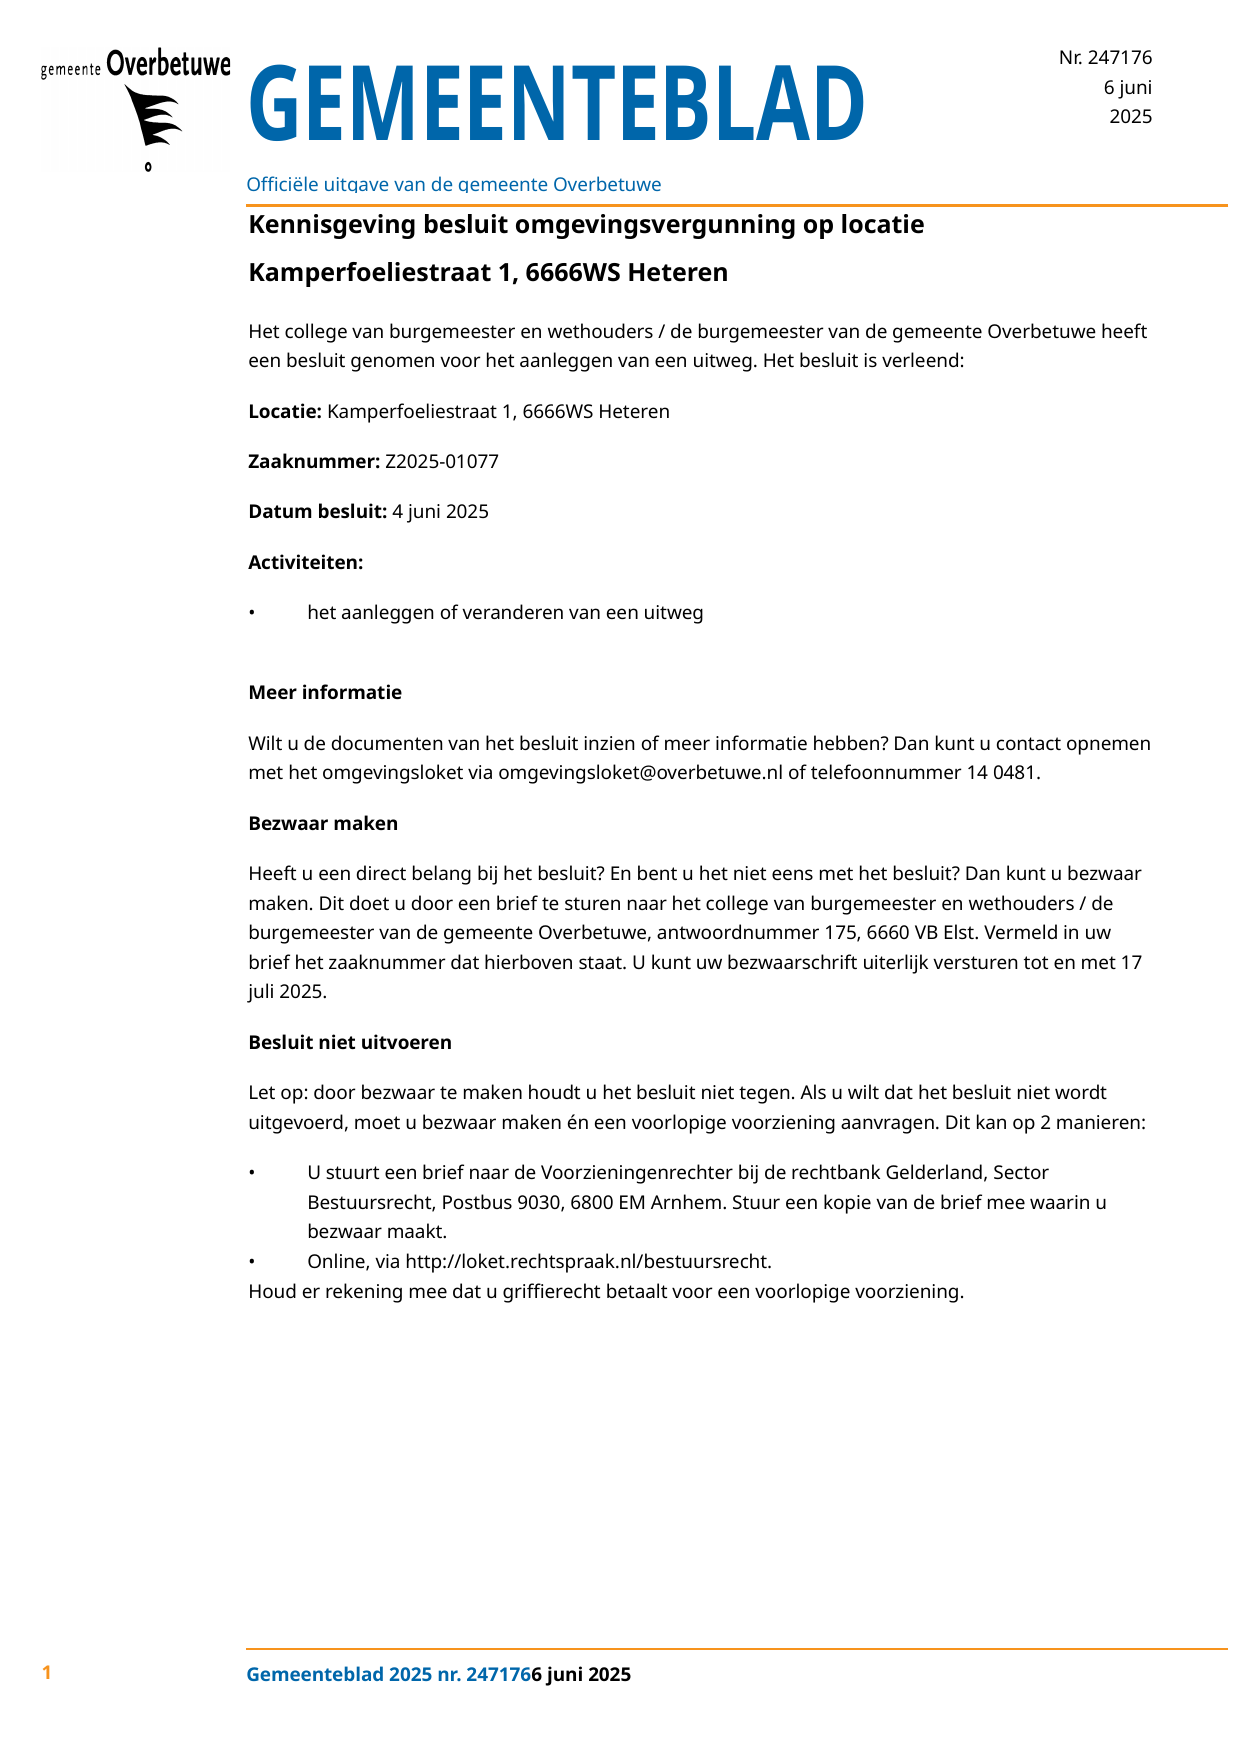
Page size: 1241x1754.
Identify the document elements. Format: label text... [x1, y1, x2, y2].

text Datum besluit: 4 juni 2025 [248, 499, 1152, 524]
text Bezwaar maken [248, 810, 1152, 836]
text Heeft u een direct belang bij het besluit? En bent u het niet eens met het besluit? Dan kunt u bezwaar maken. Dit doet u door een brief te sturen naar het college van burgemeester en wethouders / de burgemeester van de gemeente Overbetuwe, antwoordnummer 175, 6660 VB Elst. Vermeld in uw brief het zaaknummer dat hierboven staat. U kunt uw bezwaarschrift uiterlijk versturen tot en met 17 juli 2025. [248, 860, 1152, 1004]
list Online, via http://loket.rechtspraak.nl/bestuursrecht. [248, 1248, 1152, 1274]
text Kennisgeving besluit omgevingsvergunning op locatie Kamperfoeliestraat 1, 6666WS Heteren [248, 207, 1152, 288]
text Meer informatie [248, 679, 1152, 705]
picture [41, 47, 231, 172]
text Het college van burgemeester en wethouders / de burgemeester van de gemeente Overbetuwe heeft een besluit genomen voor het aanleggen van een uitweg. Het besluit is verleend: [248, 318, 1152, 373]
text Wilt u de documenten van het besluit inzien of meer informatie hebben? Dan kunt u contact opnemen met het omgevingsloket via omgevingsloket@overbetuwe.nl of telefoonnummer 14 0481. [248, 730, 1152, 785]
list U stuurt een brief naar de Voorzieningenrechter bij de rechtbank Gelderland, Sector Bestuursrecht, Postbus 9030, 6800 EM Arnhem. Stuur een kopie van de brief mee waarin u bezwaar maakt. [248, 1159, 1152, 1244]
text Besluit niet uitvoeren [248, 1029, 1152, 1055]
text Let op: door bezwaar te maken houdt u het besluit niet tegen. Als u wilt dat het besluit niet wordt uitgevoerd, moet u bezwaar maken én een voorlopige voorziening aanvragen. Dit kan op 2 manieren: [248, 1079, 1152, 1135]
text Zaaknummer: Z2025-01077 [248, 448, 1152, 474]
text Locatie: Kamperfoeliestraat 1, 6666WS Heteren [248, 398, 1152, 424]
text Houd er rekening mee dat u griffierecht betaalt voor een voorlopige voorziening. [248, 1278, 1152, 1304]
list het aanleggen of veranderen van een uitweg [248, 599, 1152, 625]
text Activiteiten: [248, 549, 1152, 575]
